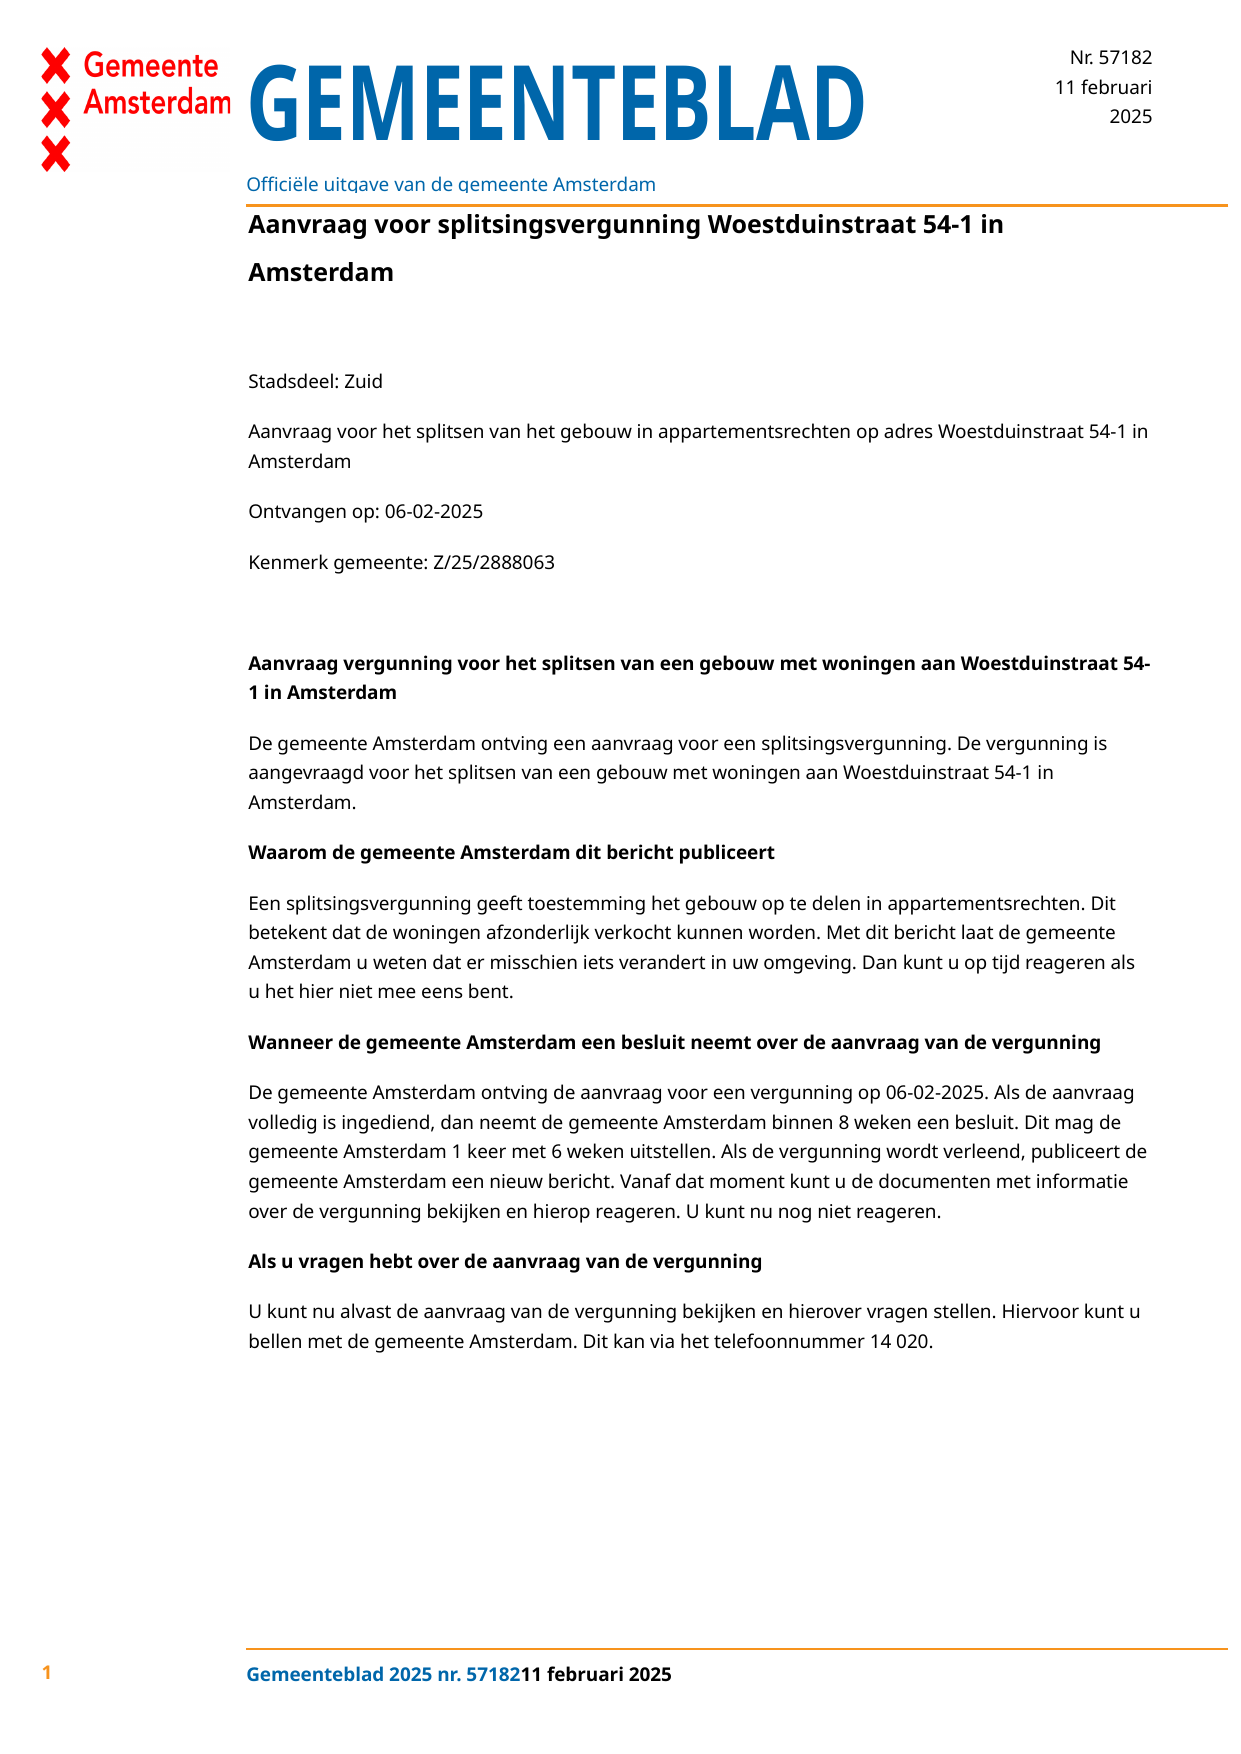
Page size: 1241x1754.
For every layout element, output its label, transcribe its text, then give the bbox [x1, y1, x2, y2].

text De gemeente Amsterdam ontving een aanvraag voor een splitsingsvergunning. De vergunning is aangevraagd voor het splitsen van een gebouw met woningen aan Woestduinstraat 54-1 in Amsterdam. [248, 730, 1152, 815]
text Waarom de gemeente Amsterdam dit bericht publiceert [248, 839, 1152, 865]
text De gemeente Amsterdam ontving de aanvraag voor een vergunning op 06-02-2025. Als de aanvraag volledig is ingediend, dan neemt de gemeente Amsterdam binnen 8 weken een besluit. Dit mag de gemeente Amsterdam 1 keer met 6 weken uitstellen. Als de vergunning wordt verleend, publiceert de gemeente Amsterdam een nieuw bericht. Vanaf dat moment kunt u de documenten met informatie over de vergunning bekijken en hierop reageren. U kunt nu nog niet reageren. [248, 1079, 1152, 1224]
text Aanvraag voor het splitsen van het gebouw in appartementsrechten op adres Woestduinstraat 54-1 in Amsterdam [248, 419, 1152, 474]
text Stadsdeel: Zuid [248, 368, 1152, 394]
text Wanneer de gemeente Amsterdam een besluit neemt over de aanvraag van de vergunning [248, 1029, 1152, 1055]
text Aanvraag vergunning voor het splitsen van een gebouw met woningen aan Woestduinstraat 54-1 in Amsterdam [248, 650, 1152, 705]
text Aanvraag voor splitsingsvergunning Woestduinstraat 54-1 in Amsterdam [248, 207, 1152, 288]
text Als u vragen hebt over de aanvraag van de vergunning [248, 1248, 1152, 1274]
text Een splitsingsvergunning geeft toestemming het gebouw op te delen in appartementsrechten. Dit betekent dat de woningen afzonderlijk verkocht kunnen worden. Met dit bericht laat de gemeente Amsterdam u weten dat er misschien iets verandert in uw omgeving. Dan kunt u op tijd reageren als u het hier niet mee eens bent. [248, 890, 1152, 1004]
text Kenmerk gemeente: Z/25/2888063 [248, 549, 1152, 575]
picture [41, 47, 231, 172]
text U kunt nu alvast de aanvraag van de vergunning bekijken en hierover vragen stellen. Hiervoor kunt u bellen met de gemeente Amsterdam. Dit kan via het telefoonnummer 14 020. [248, 1299, 1152, 1354]
text Ontvangen op: 06-02-2025 [248, 499, 1152, 524]
